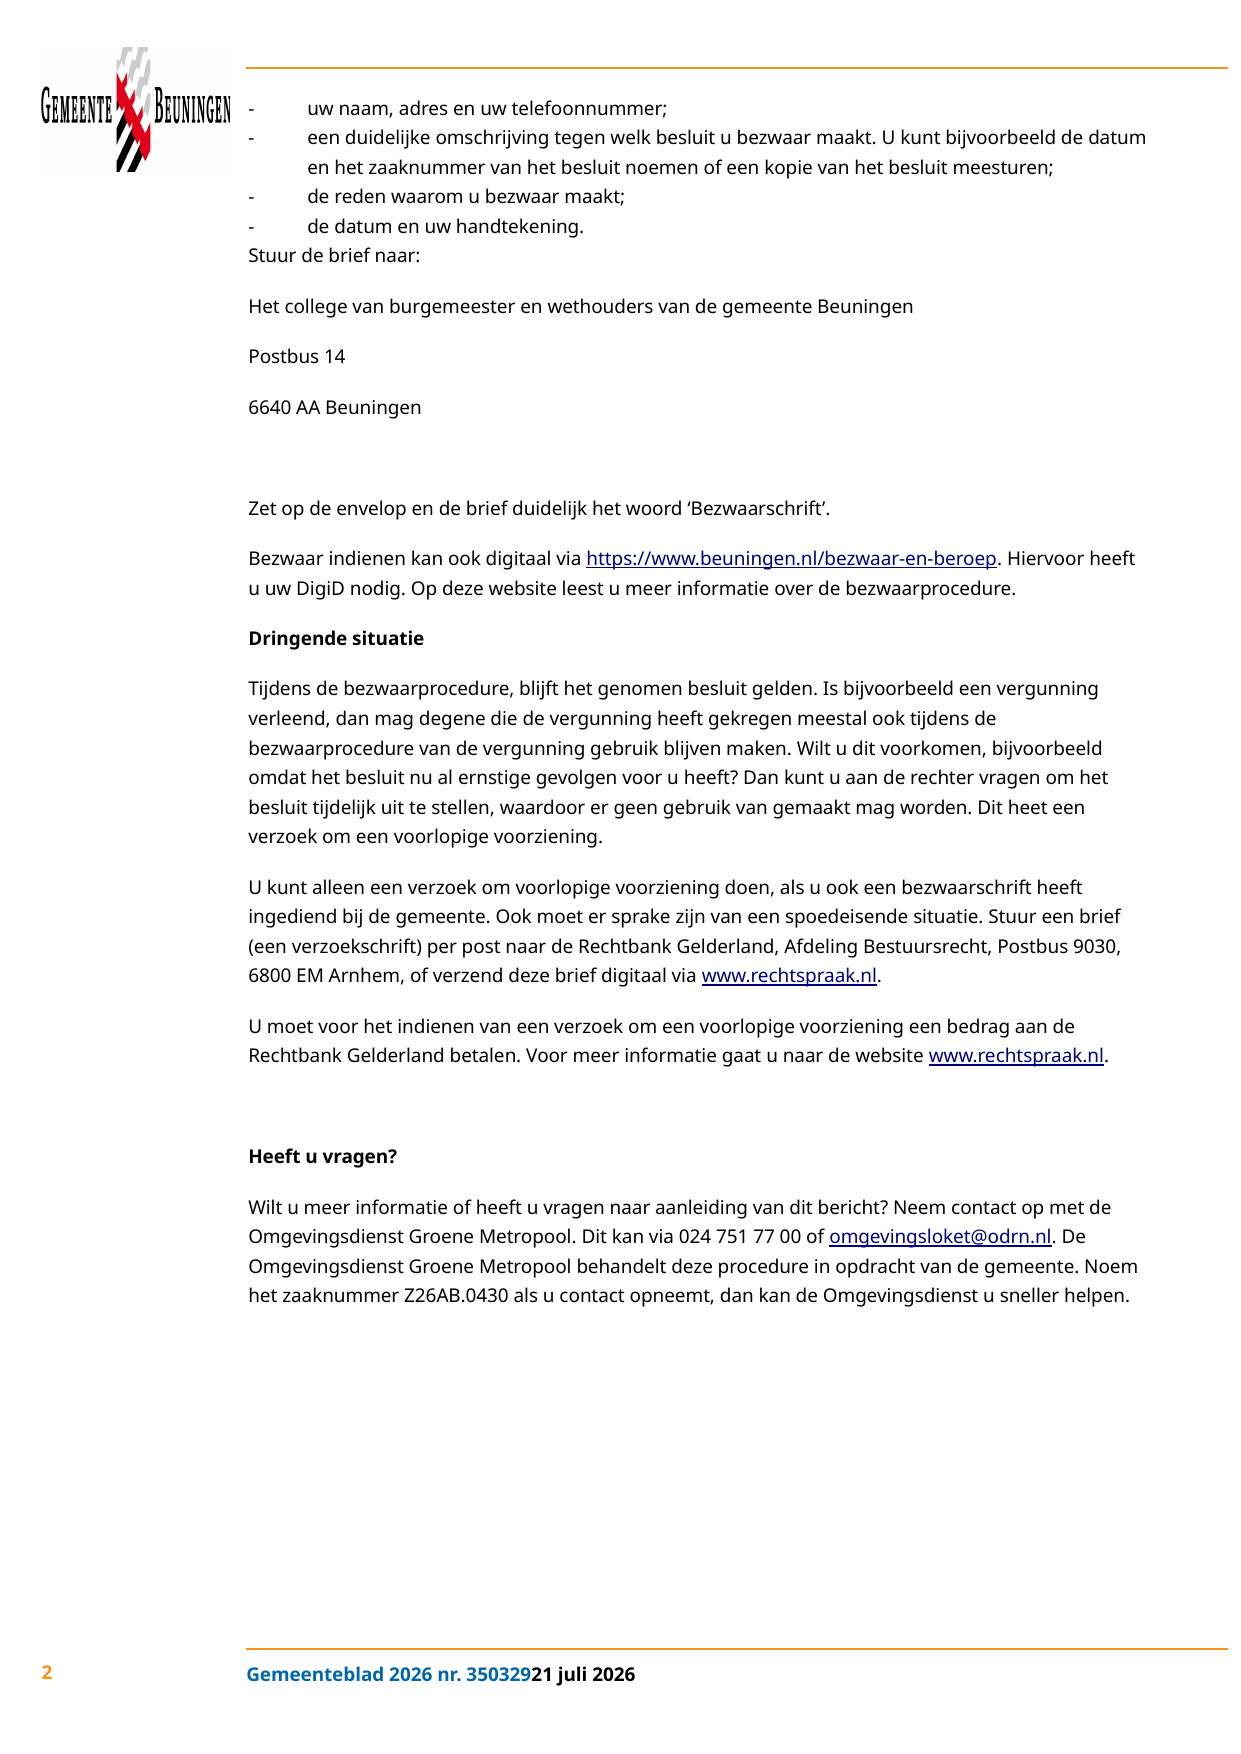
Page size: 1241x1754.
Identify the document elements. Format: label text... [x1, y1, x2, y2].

text U kunt alleen een verzoek om voorlopige voorziening doen, als u ook een bezwaarschrift heeft ingediend bij de gemeente. Ook moet er sprake zijn van een spoedeisende situatie. Stuur een brief (een verzoekschrift) per post naar de Rechtbank Gelderland, Afdeling Bestuursrecht, Postbus 9030, 6800 EM Arnhem, of verzend deze brief digitaal via www.rechtspraak.nl. [248, 874, 1152, 988]
text Heeft u vragen? [248, 1143, 1152, 1169]
list de reden waarom u bezwaar maakt; [248, 183, 1152, 209]
text Bezwaar indienen kan ook digitaal via https://www.beuningen.nl/bezwaar-en-beroep. Hiervoor heeft u uw DigiD nodig. Op deze website leest u meer informatie over de bezwaarprocedure. [248, 545, 1152, 601]
text U moet voor het indienen van een verzoek om een voorlopige voorziening een bedrag aan de Rechtbank Gelderland betalen. Voor meer informatie gaat u naar de website www.rechtspraak.nl. [248, 1013, 1152, 1068]
list een duidelijke omschrijving tegen welk besluit u bezwaar maakt. U kunt bijvoorbeeld de datum en het zaaknummer van het besluit noemen of een kopie van het besluit meesturen; [248, 124, 1152, 180]
text Tijdens de bezwaarprocedure, blijft het genomen besluit gelden. Is bijvoorbeeld een vergunning verleend, dan mag degene die de vergunning heeft gekregen meestal ook tijdens de bezwaarprocedure van de vergunning gebruik blijven maken. Wilt u dit voorkomen, bijvoorbeeld omdat het besluit nu al ernstige gevolgen voor u heeft? Dan kunt u aan de rechter vragen om het besluit tijdelijk uit te stellen, waardoor er geen gebruik van gemaakt mag worden. Dit heet een verzoek om een voorlopige voorziening. [248, 676, 1152, 849]
list de datum en uw handtekening. [248, 213, 1152, 239]
text Het college van burgemeester en wethouders van de gemeente Beuningen [248, 293, 1152, 319]
list uw naam, adres en uw telefoonnummer; [248, 95, 1152, 121]
text Zet op de envelop en de brief duidelijk het woord ‘Bezwaarschrift’. [248, 495, 1152, 521]
picture [41, 47, 231, 172]
text Postbus 14 [248, 343, 1152, 369]
text 6640 AA Beuningen [248, 394, 1152, 420]
text Dringende situatie [248, 625, 1152, 651]
text Stuur de brief naar: [248, 243, 1152, 268]
text Wilt u meer informatie of heeft u vragen naar aanleiding van dit bericht? Neem contact op met de Omgevingsdienst Groene Metropool. Dit kan via 024 751 77 00 of omgevingsloket@odrn.nl. De Omgevingsdienst Groene Metropool behandelt deze procedure in opdracht van de gemeente. Noem het zaaknummer Z26AB.0430 als u contact opneemt, dan kan de Omgevingsdienst u sneller helpen. [248, 1194, 1152, 1308]
